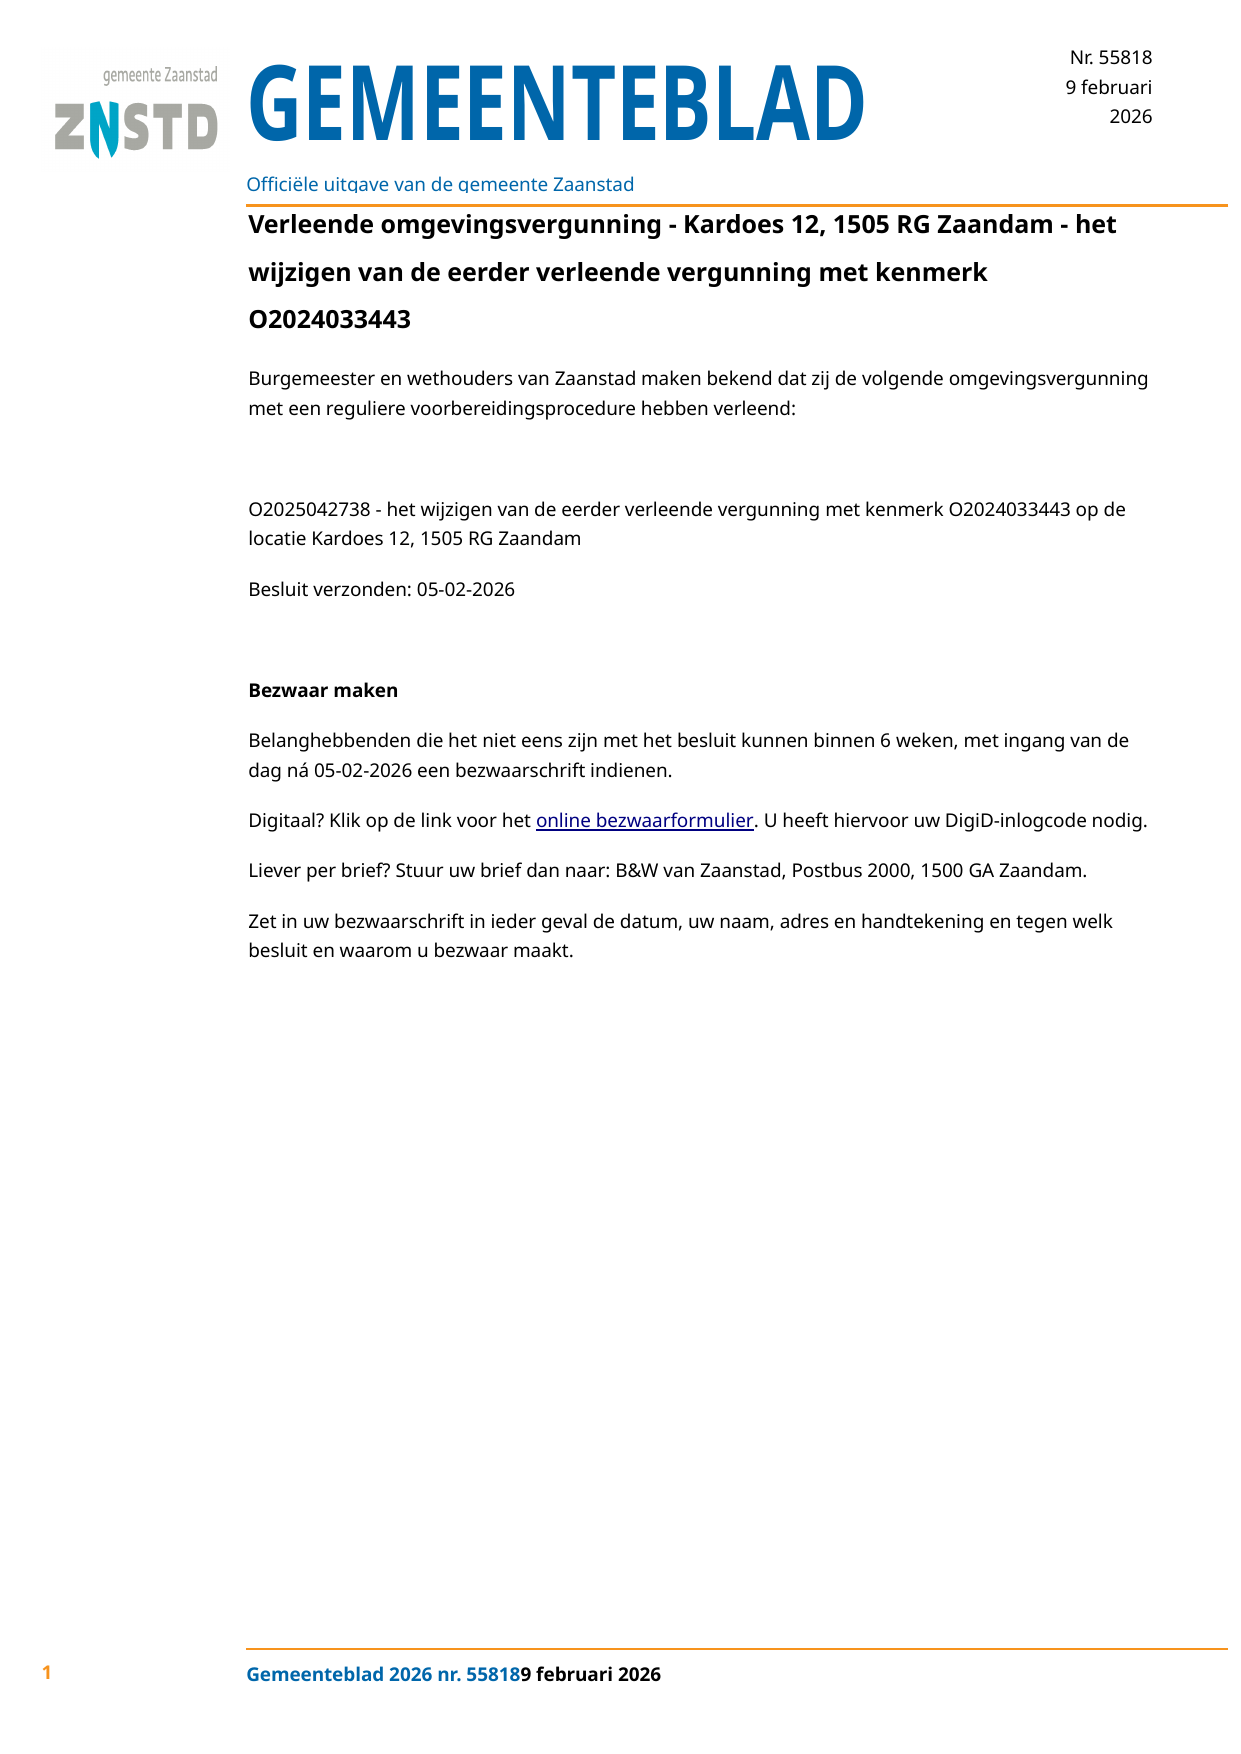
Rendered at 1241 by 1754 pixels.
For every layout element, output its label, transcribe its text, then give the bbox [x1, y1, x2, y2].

text Besluit verzonden: 05-02-2026 [248, 576, 1152, 602]
text Burgemeester en wethouders van Zaanstad maken bekend dat zij de volgende omgevingsvergunning met een reguliere voorbereidingsprocedure hebben verleend: [248, 366, 1152, 421]
text Liever per brief? Stuur uw brief dan naar: B&W van Zaanstad, Postbus 2000, 1500 GA Zaandam. [248, 858, 1152, 883]
text Belanghebbenden die het niet eens zijn met het besluit kunnen binnen 6 weken, met ingang van de dag ná 05-02-2026 een bezwaarschrift indienen. [248, 727, 1152, 782]
text Digitaal? Klik op de link voor het online bezwaarformulier. U heeft hiervoor uw DigiD-inlogcode nodig. [248, 807, 1152, 833]
text Bezwaar maken [248, 677, 1152, 702]
text Zet in uw bezwaarschrift in ieder geval de datum, uw naam, adres en handtekening en tegen welk besluit en waarom u bezwaar maakt. [248, 908, 1152, 963]
picture [41, 47, 231, 172]
text O2025042738 - het wijzigen van de eerder verleende vergunning met kenmerk O2024033443 op de locatie Kardoes 12, 1505 RG Zaandam [248, 496, 1152, 551]
text Verleende omgevingsvergunning - Kardoes 12, 1505 RG Zaandam - het wijzigen van de eerder verleende vergunning met kenmerk O2024033443 [248, 207, 1152, 336]
